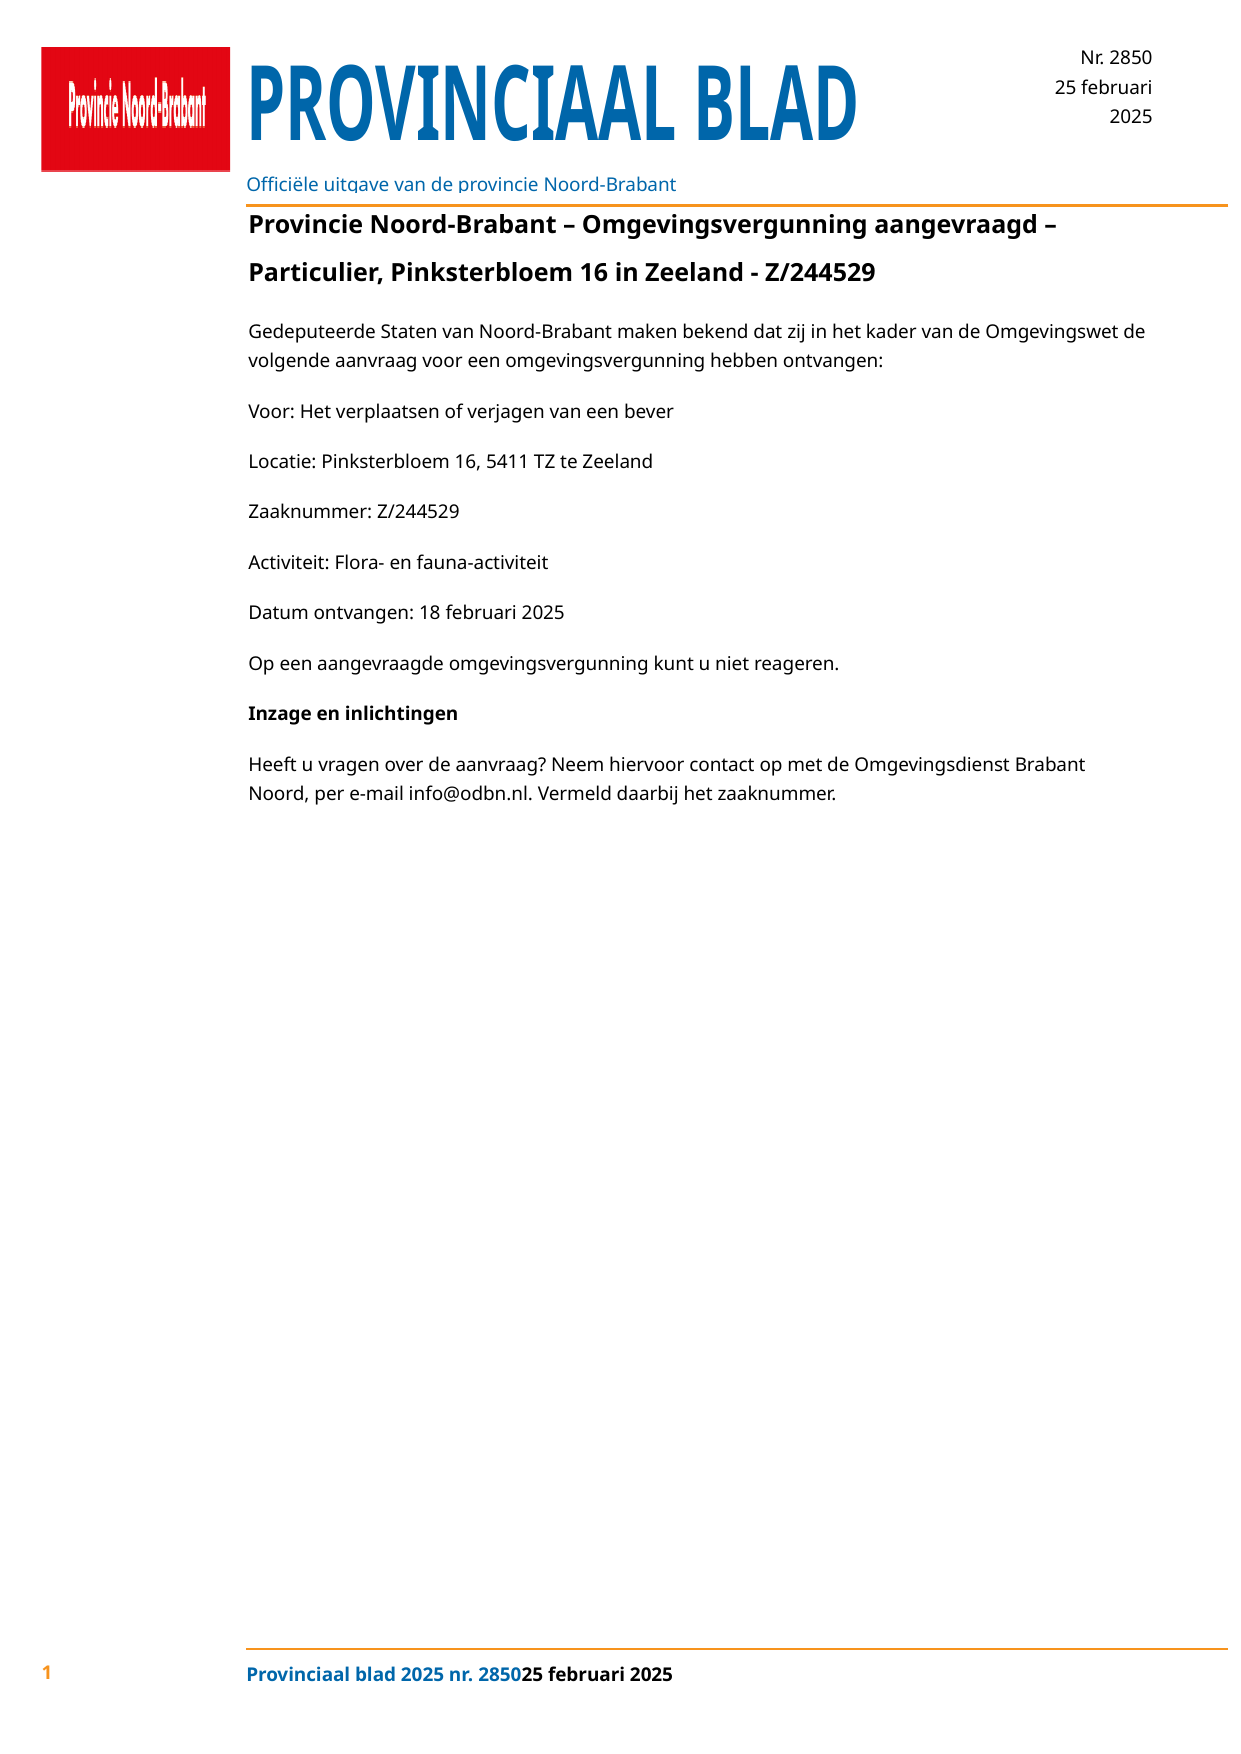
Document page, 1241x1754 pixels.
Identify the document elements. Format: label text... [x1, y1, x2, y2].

text Locatie: Pinksterbloem 16, 5411 TZ te Zeeland [248, 448, 1152, 474]
text Heeft u vragen over de aanvraag? Neem hiervoor contact op met de Omgevingsdienst Brabant Noord, per e-mail info@odbn.nl. Vermeld daarbij het zaaknummer. [248, 751, 1152, 806]
text Op een aangevraagde omgevingsvergunning kunt u niet reageren. [248, 650, 1152, 676]
picture [41, 47, 231, 172]
text Inzage en inlichtingen [248, 700, 1152, 726]
text Voor: Het verplaatsen of verjagen van een bever [248, 398, 1152, 424]
text Gedeputeerde Staten van Noord-Brabant maken bekend dat zij in het kader van de Omgevingswet de volgende aanvraag voor een omgevingsvergunning hebben ontvangen: [248, 318, 1152, 373]
text Provincie Noord-Brabant – Omgevingsvergunning aangevraagd – Particulier, Pinksterbloem 16 in Zeeland - Z/244529 [248, 207, 1152, 288]
text Activiteit: Flora- en fauna-activiteit [248, 549, 1152, 575]
text Datum ontvangen: 18 februari 2025 [248, 599, 1152, 625]
text Zaaknummer: Z/244529 [248, 499, 1152, 524]
